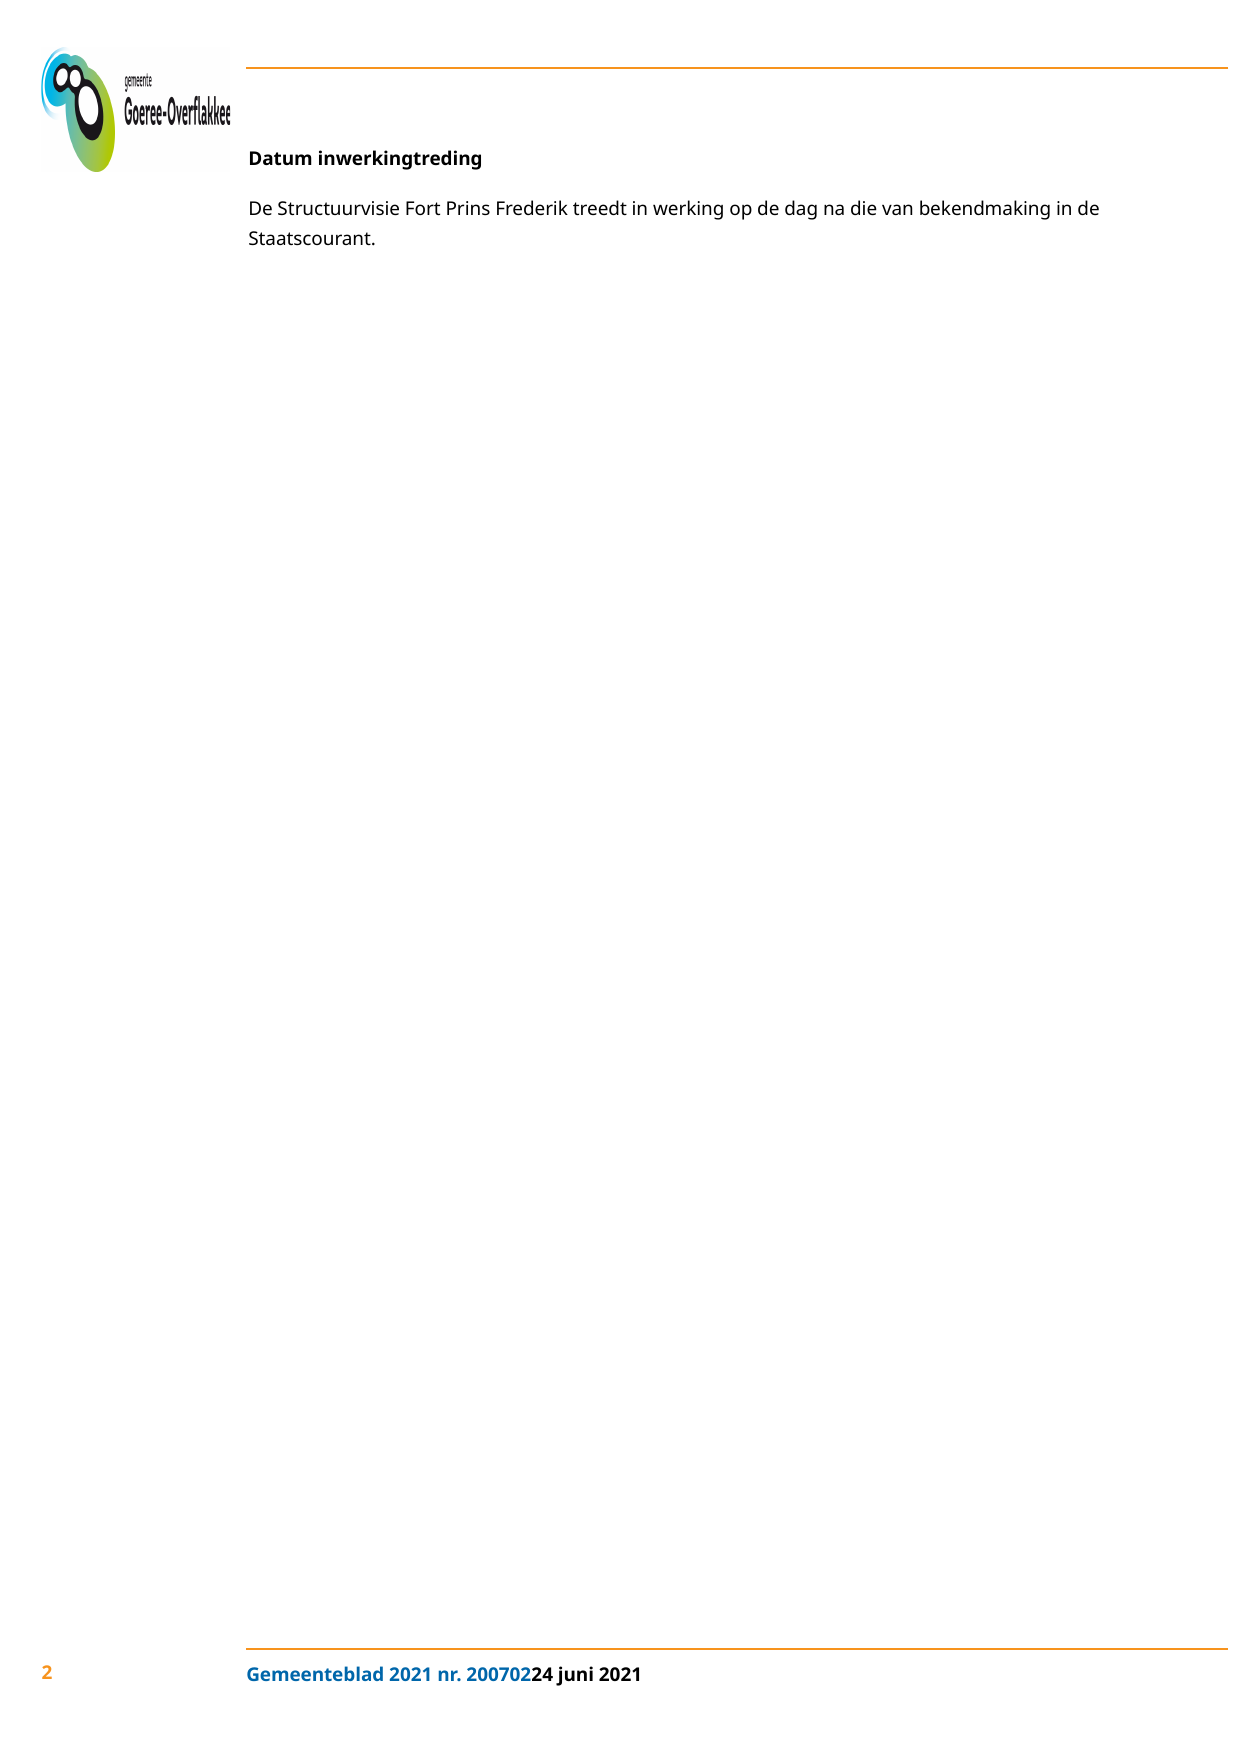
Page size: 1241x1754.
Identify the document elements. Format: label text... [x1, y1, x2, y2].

text De Structuurvisie Fort Prins Frederik treedt in werking op de dag na die van bekendmaking in de Staatscourant. [248, 196, 1152, 251]
text Datum inwerkingtreding [248, 145, 1152, 171]
picture [41, 47, 231, 172]
